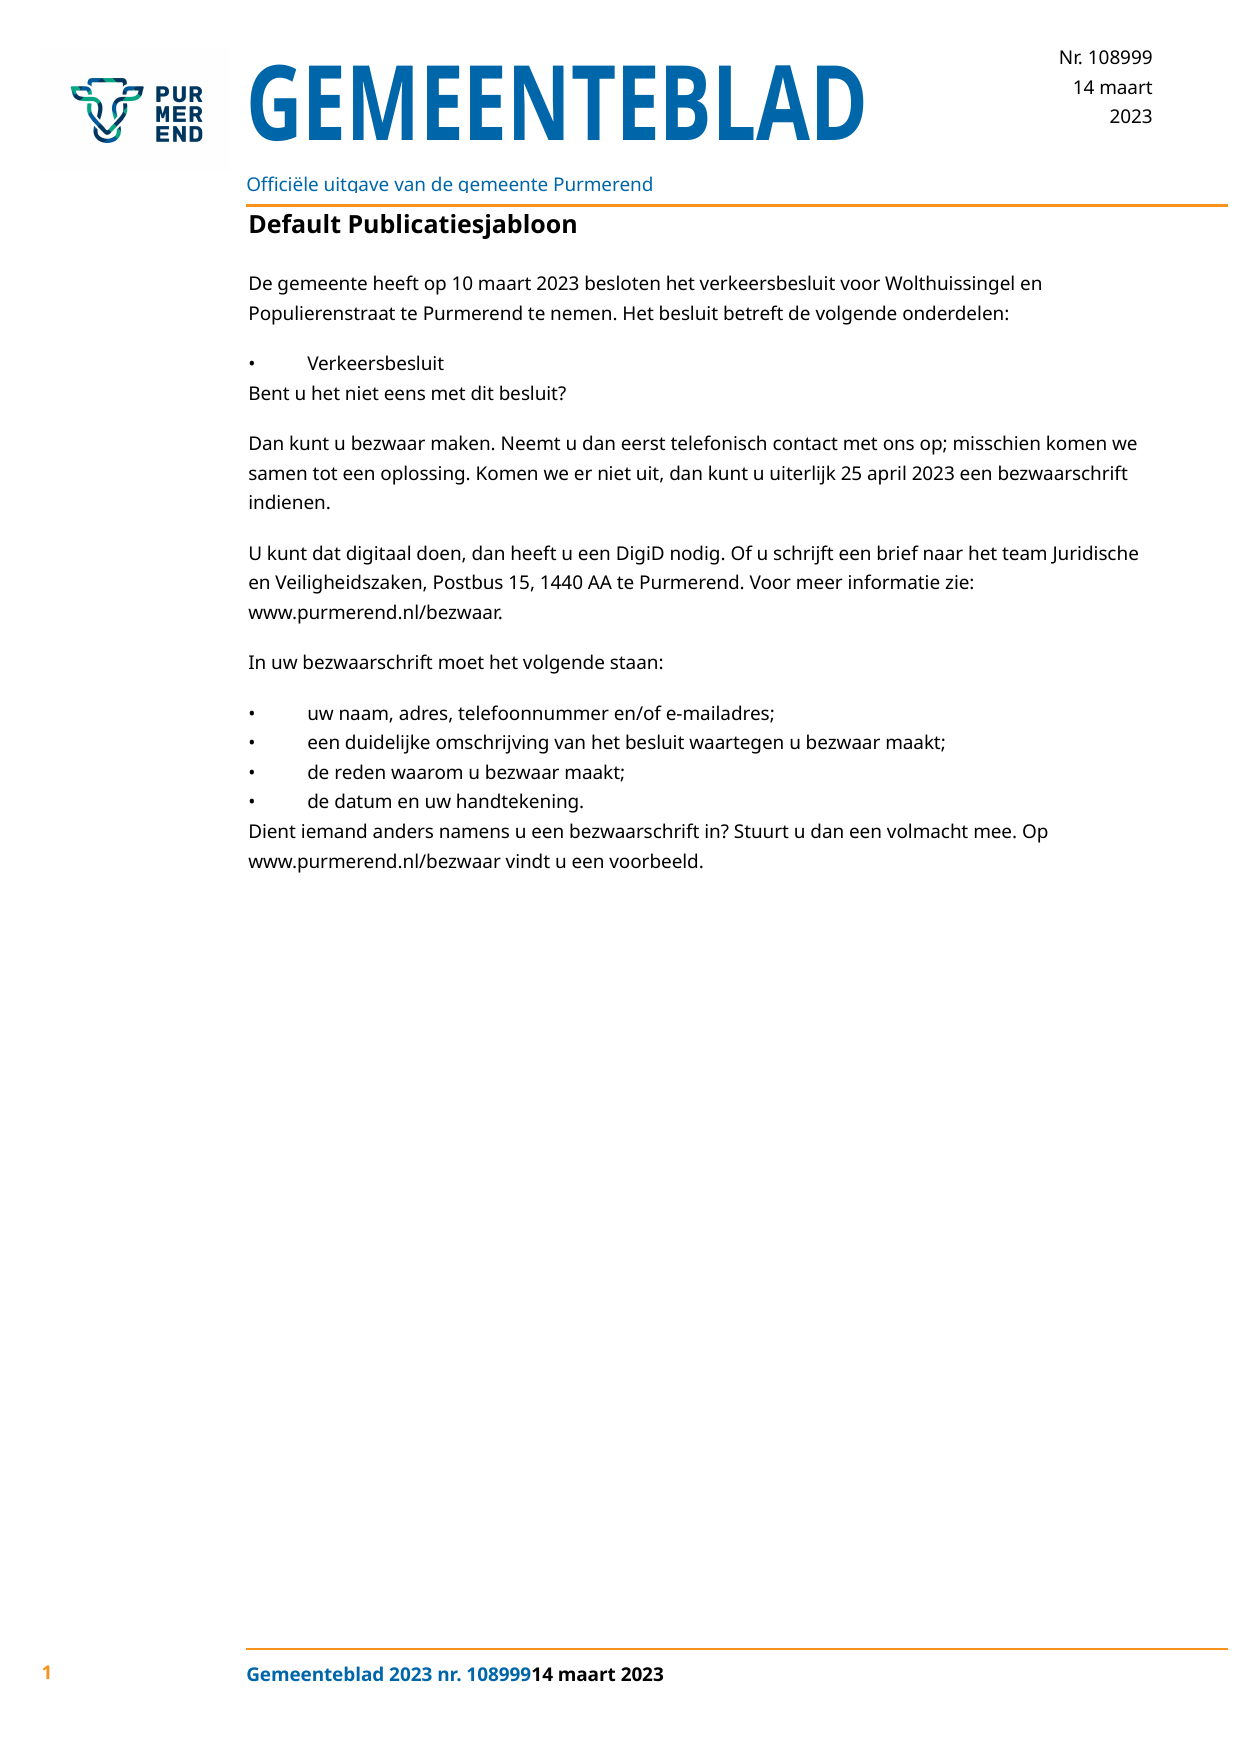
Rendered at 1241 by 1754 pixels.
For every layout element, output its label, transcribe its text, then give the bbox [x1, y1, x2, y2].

text De gemeente heeft op 10 maart 2023 besloten het verkeersbesluit voor Wolthuissingel en Populierenstraat te Purmerend te nemen. Het besluit betreft de volgende onderdelen: [248, 270, 1152, 326]
list de reden waarom u bezwaar maakt; [248, 759, 1152, 785]
list een duidelijke omschrijving van het besluit waartegen u bezwaar maakt; [248, 729, 1152, 755]
text Default Publicatiesjabloon [248, 207, 1152, 241]
text Bent u het niet eens met dit besluit? [248, 380, 1152, 406]
text U kunt dat digitaal doen, dan heeft u een DigiD nodig. Of u schrijft een brief naar het team Juridische en Veiligheidszaken, Postbus 15, 1440 AA te Purmerend. Voor meer informatie zie: www.purmerend.nl/bezwaar. [248, 540, 1152, 625]
picture [41, 47, 231, 172]
text In uw bezwaarschrift moet het volgende staan: [248, 649, 1152, 675]
list de datum en uw handtekening. [248, 789, 1152, 814]
list uw naam, adres, telefoonnummer en/of e-mailadres; [248, 700, 1152, 726]
text Dient iemand anders namens u een bezwaarschrift in? Stuurt u dan een volmacht mee. Op www.purmerend.nl/bezwaar vindt u een voorbeeld. [248, 818, 1152, 873]
text Dan kunt u bezwaar maken. Neemt u dan eerst telefonisch contact met ons op; misschien komen we samen tot een oplossing. Komen we er niet uit, dan kunt u uiterlijk 25 april 2023 een bezwaarschrift indienen. [248, 430, 1152, 515]
list Verkeersbesluit [248, 350, 1152, 376]
